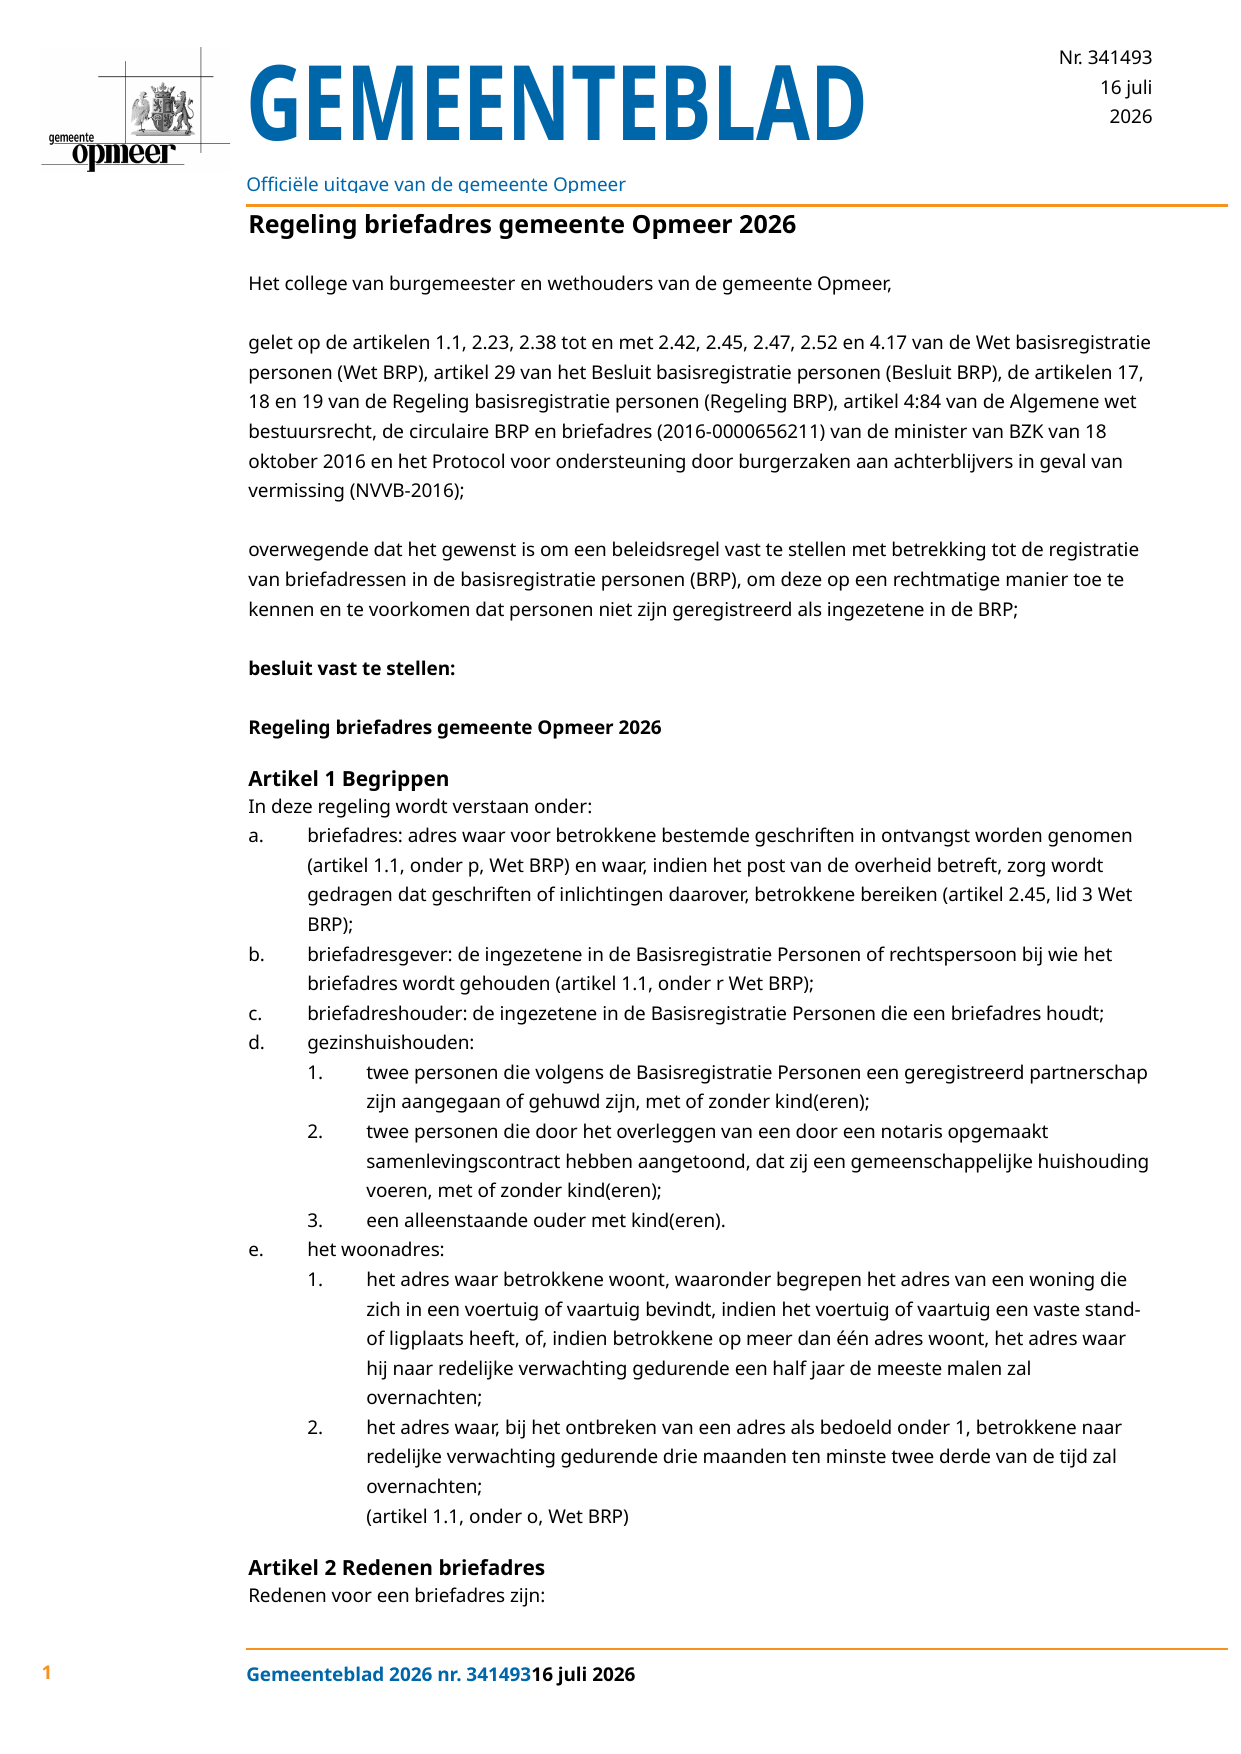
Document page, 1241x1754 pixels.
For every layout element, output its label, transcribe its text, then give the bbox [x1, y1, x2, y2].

list (artikel 1.1, onder o, Wet BRP) [307, 1503, 1152, 1529]
text besluit vast te stellen: [248, 655, 1152, 681]
picture [41, 47, 231, 172]
list het adres waar betrokkene woont, waaronder begrepen het adres van een woning die zich in een voertuig of vaartuig bevindt, indien het voertuig of vaartuig een vaste stand- of ligplaats heeft, of, indien betrokkene op meer dan één adres woont, het adres waar hij naar redelijke verwachting gedurende een half jaar de meeste malen zal overnachten; [307, 1266, 1152, 1410]
list het adres waar, bij het ontbreken van een adres als bedoeld onder 1, betrokkene naar redelijke verwachting gedurende drie maanden ten minste twee derde van de tijd zal overnachten; [307, 1414, 1152, 1499]
text overwegende dat het gewenst is om een beleidsregel vast te stellen met betrekking tot de registratie van briefadressen in de basisregistratie personen (BRP), om deze op een rechtmatige manier toe te kennen en te voorkomen dat personen niet zijn geregistreerd als ingezetene in de BRP; [248, 537, 1152, 621]
list briefadres: adres waar voor betrokkene bestemde geschriften in ontvangst worden genomen (artikel 1.1, onder p, Wet BRP) en waar, indien het post van de overheid betreft, zorg wordt gedragen dat geschriften of inlichtingen daarover, betrokkene bereiken (artikel 2.45, lid 3 Wet BRP); [248, 822, 1152, 937]
text Regeling briefadres gemeente Opmeer 2026 [248, 207, 1152, 241]
text gelet op de artikelen 1.1, 2.23, 2.38 tot en met 2.42, 2.45, 2.47, 2.52 en 4.17 van de Wet basisregistratie personen (Wet BRP), artikel 29 van het Besluit basisregistratie personen (Besluit BRP), de artikelen 17, 18 en 19 van de Regeling basisregistratie personen (Regeling BRP), artikel 4:84 van de Algemene wet bestuursrecht, de circulaire BRP en briefadres (2016-0000656211) van de minister van BZK van 18 oktober 2016 en het Protocol voor ondersteuning door burgerzaken aan achterblijvers in geval van vermissing (NVVB-2016); [248, 329, 1152, 503]
text Regeling briefadres gemeente Opmeer 2026 [248, 714, 1152, 740]
text Artikel 2 Redenen briefadres [248, 1553, 1152, 1582]
text Het college van burgemeester en wethouders van de gemeente Opmeer, [248, 270, 1152, 296]
list een alleenstaande ouder met kind(eren). [307, 1207, 1152, 1233]
text Artikel 1 Begrippen [248, 764, 1152, 793]
list briefadreshouder: de ingezetene in de Basisregistratie Personen die een briefadres houdt; [248, 1000, 1152, 1026]
list gezinshuishouden: [248, 1029, 1152, 1055]
text Redenen voor een briefadres zijn: [248, 1582, 1152, 1607]
list twee personen die door het overleggen van een door een notaris opgemaakt samenlevingscontract hebben aangetoond, dat zij een gemeenschappelijke huishouding voeren, met of zonder kind(eren); [307, 1118, 1152, 1203]
list briefadresgever: de ingezetene in de Basisregistratie Personen of rechtspersoon bij wie het briefadres wordt gehouden (artikel 1.1, onder r Wet BRP); [248, 941, 1152, 996]
list het woonadres: [248, 1237, 1152, 1262]
list twee personen die volgens de Basisregistratie Personen een geregistreerd partnerschap zijn aangegaan of gehuwd zijn, met of zonder kind(eren); [307, 1059, 1152, 1114]
text In deze regeling wordt verstaan onder: [248, 793, 1152, 819]
